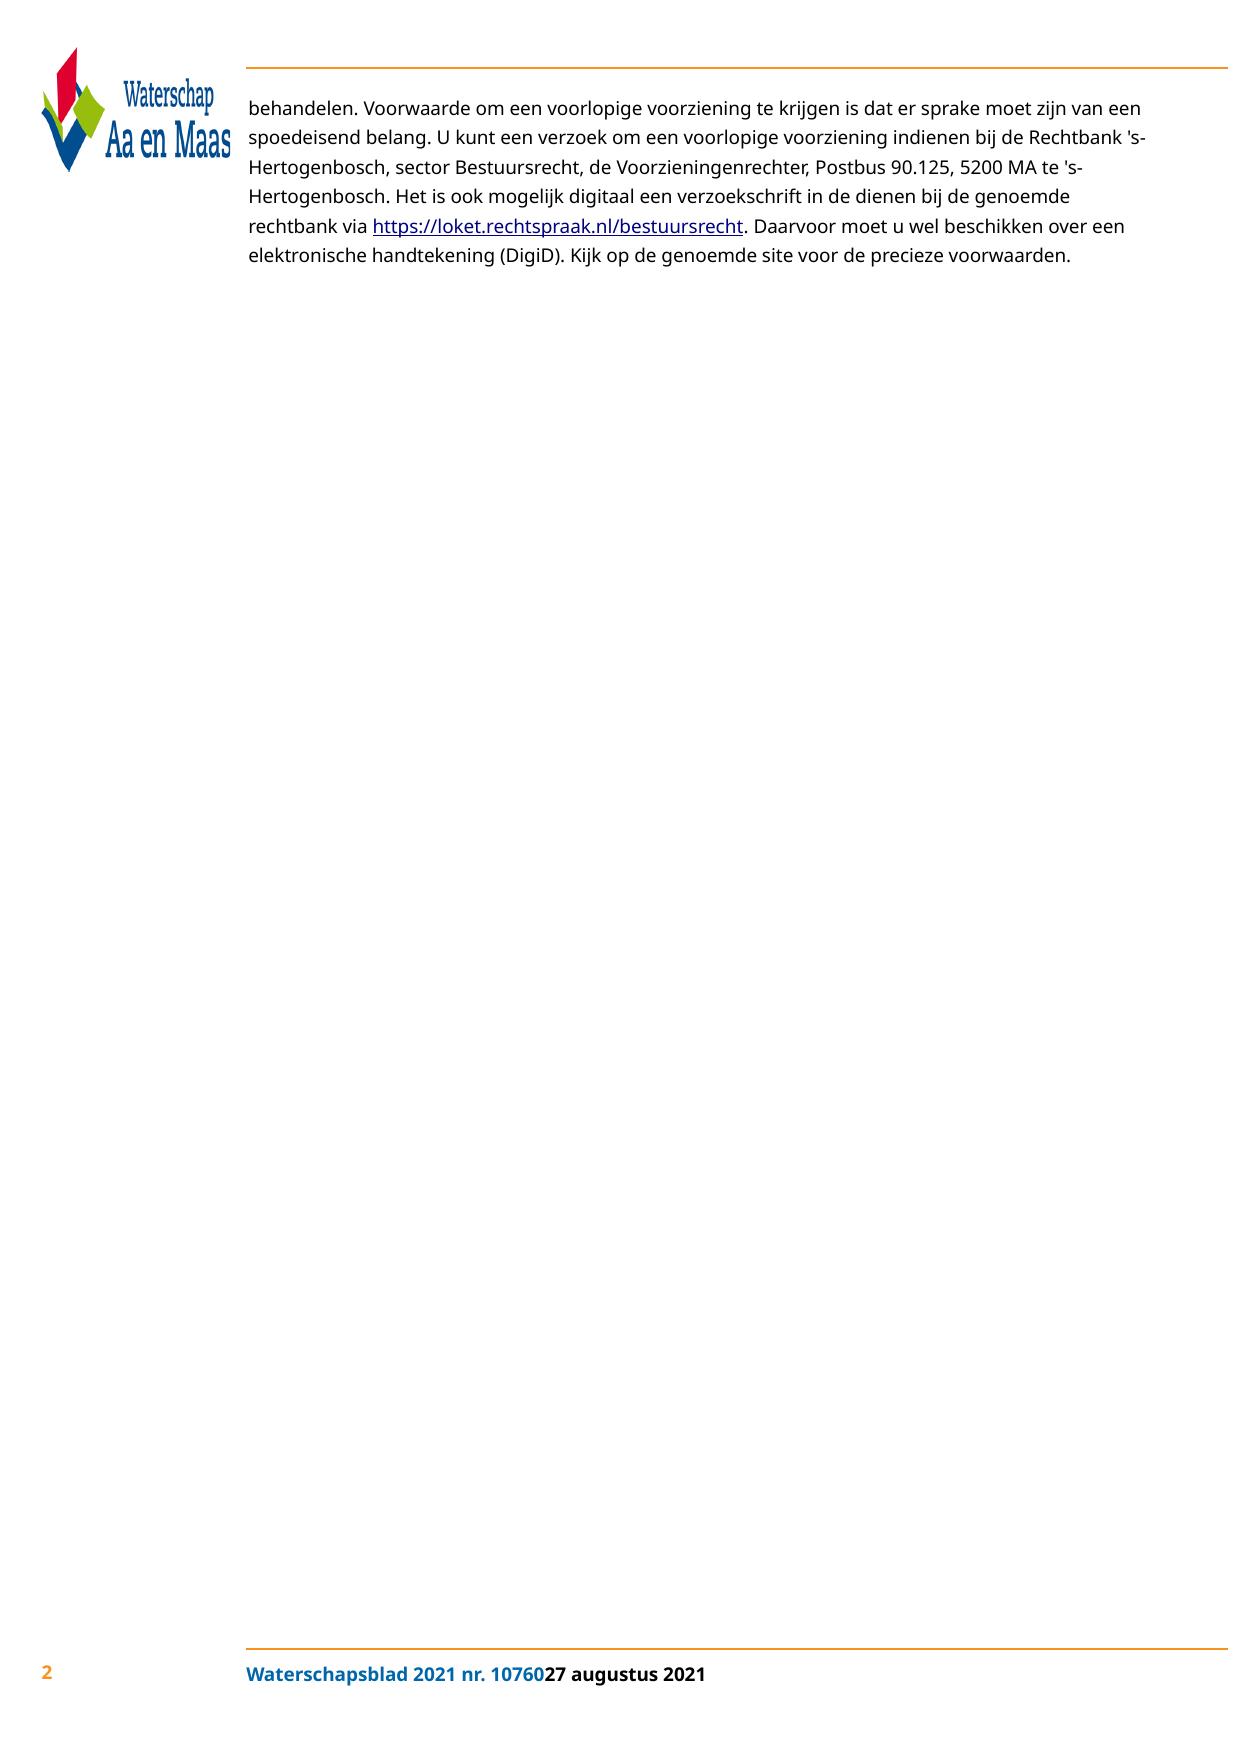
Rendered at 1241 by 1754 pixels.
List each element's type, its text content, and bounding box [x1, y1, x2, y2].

picture [41, 47, 231, 172]
text behandelen. Voorwaarde om een voorlopige voorziening te krijgen is dat er sprake moet zijn van een spoedeisend belang. U kunt een verzoek om een voorlopige voorziening indienen bij de Rechtbank 's-Hertogenbosch, sector Bestuursrecht, de Voorzieningenrechter, Postbus 90.125, 5200 MA te 's-Hertogenbosch. Het is ook mogelijk digitaal een verzoekschrift in de dienen bij de genoemde rechtbank via https://loket.rechtspraak.nl/bestuursrecht. Daarvoor moet u wel beschikken over een elektronische handtekening (DigiD). Kijk op de genoemde site voor de precieze voorwaarden. [248, 95, 1152, 268]
